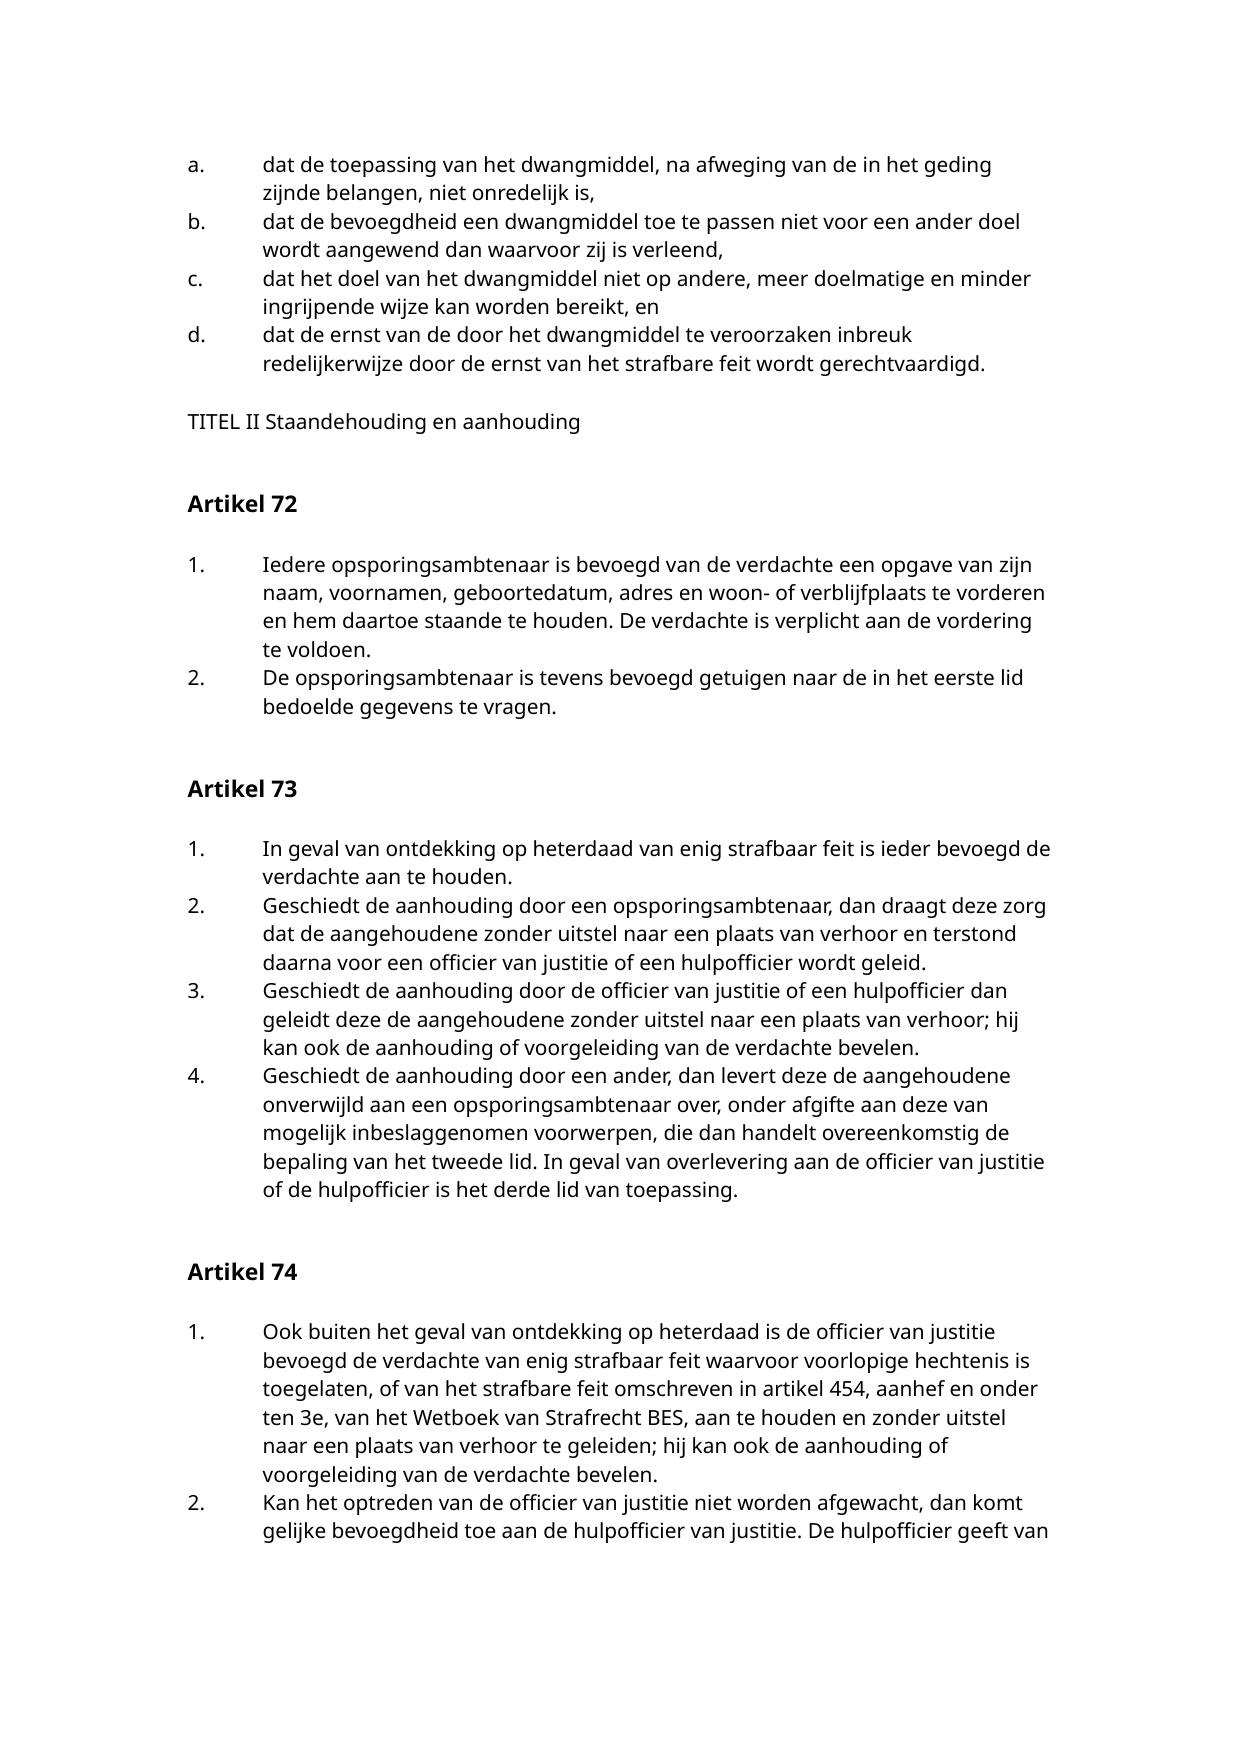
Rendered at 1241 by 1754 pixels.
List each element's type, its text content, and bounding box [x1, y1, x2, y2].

list Geschiedt de aanhouding door een ander, dan levert deze de aangehoudene onverwijld aan een opsporingsambtenaar over, onder afgifte aan deze van mogelijk inbeslaggenomen voorwerpen, die dan handelt overeenkomstig de bepaling van het tweede lid. In geval van overlevering aan de officier van justitie of de hulpofficier is het derde lid van toepassing. [187, 1062, 1053, 1204]
subtitle TITEL II Staandehouding en aanhouding [187, 407, 1053, 436]
list Geschiedt de aanhouding door een opsporingsambtenaar, dan draagt deze zorg dat de aangehoudene zonder uitstel naar een plaats van verhoor en terstond daarna voor een officier van justitie of een hulpofficier wordt geleid. [187, 891, 1053, 976]
subtitle Artikel 72 [187, 488, 1053, 520]
subtitle Artikel 74 [187, 1256, 1053, 1287]
list dat de ernst van de door het dwangmiddel te veroorzaken inbreuk redelijkerwijze door de ernst van het strafbare feit wordt gerechtvaardigd. [187, 321, 1053, 377]
list Ook buiten het geval van ontdekking op heterdaad is de officier van justitie bevoegd de verdachte van enig strafbaar feit waarvoor voorlopige hechtenis is toegelaten, of van het strafbare feit omschreven in artikel 454, aanhef en onder ten 3e, van het Wetboek van Strafrecht BES, aan te houden en zonder uitstel naar een plaats van verhoor te geleiden; hij kan ook de aanhouding of voorgeleiding van de verdachte bevelen. [187, 1317, 1053, 1488]
list dat de toepassing van het dwangmiddel, na afweging van de in het geding zijnde belangen, niet onredelijk is, [187, 150, 1053, 207]
list Kan het optreden van de officier van justitie niet worden afgewacht, dan komt gelijke bevoegdheid toe aan de hulpofficier van justitie. De hulpofficier geeft van [187, 1488, 1053, 1545]
list dat het doel van het dwangmiddel niet op andere, meer doelmatige en minder ingrijpende wijze kan worden bereikt, en [187, 264, 1053, 321]
list Geschiedt de aanhouding door de officier van justitie of een hulpofficier dan geleidt deze de aangehoudene zonder uitstel naar een plaats van verhoor; hij kan ook de aanhouding of voorgeleiding van de verdachte bevelen. [187, 976, 1053, 1062]
list De opsporingsambtenaar is tevens bevoegd getuigen naar de in het eerste lid bedoelde gegevens te vragen. [187, 663, 1053, 720]
list Iedere opsporingsambtenaar is bevoegd van de verdachte een opgave van zijn naam, voornamen, geboortedatum, adres en woon- of verblijfplaats te vorderen en hem daartoe staande te houden. De verdachte is verplicht aan de vordering te voldoen. [187, 550, 1053, 663]
list In geval van ontdekking op heterdaad van enig strafbaar feit is ieder bevoegd de verdachte aan te houden. [187, 834, 1053, 891]
subtitle Artikel 73 [187, 773, 1053, 804]
list dat de bevoegdheid een dwangmiddel toe te passen niet voor een ander doel wordt aangewend dan waarvoor zij is verleend, [187, 207, 1053, 264]
